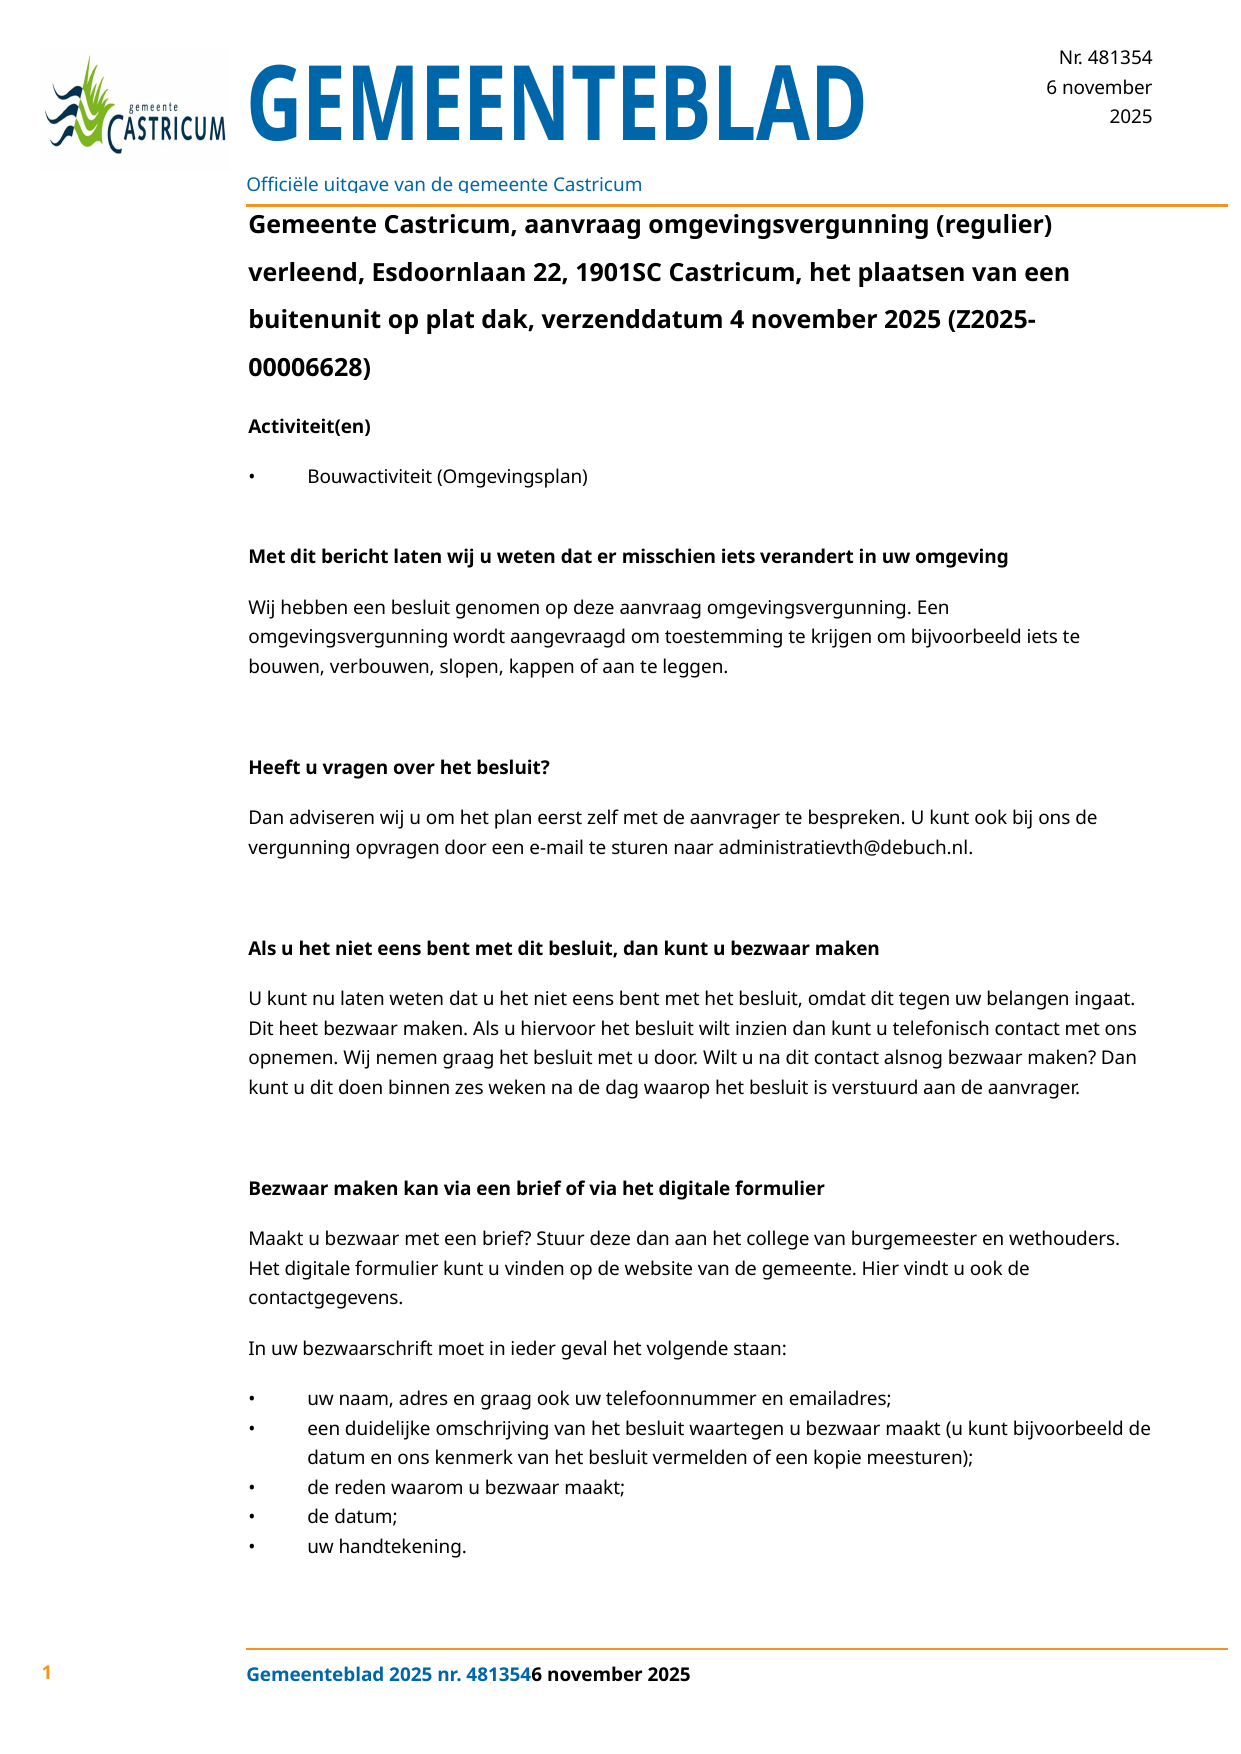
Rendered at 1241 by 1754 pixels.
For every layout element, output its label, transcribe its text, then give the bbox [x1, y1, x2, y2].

text In uw bezwaarschrift moet in ieder geval het volgende staan: [248, 1335, 1152, 1361]
text Maakt u bezwaar met een brief? Stuur deze dan aan het college van burgemeester en wethouders. Het digitale formulier kunt u vinden op de website van de gemeente. Hier vindt u ook de contactgegevens. [248, 1225, 1152, 1310]
picture [41, 47, 231, 172]
text Met dit bericht laten wij u weten dat er misschien iets verandert in uw omgeving [248, 543, 1152, 569]
list de reden waarom u bezwaar maakt; [248, 1474, 1152, 1500]
text Gemeente Castricum, aanvraag omgevingsvergunning (regulier) verleend, Esdoornlaan 22, 1901SC Castricum, het plaatsen van een buitenunit op plat dak, verzenddatum 4 november 2025 (Z2025-00006628) [248, 207, 1152, 384]
text Dan adviseren wij u om het plan eerst zelf met de aanvrager te bespreken. U kunt ook bij ons de vergunning opvragen door een e-mail te sturen naar administratievth@debuch.nl. [248, 804, 1152, 860]
text Wij hebben een besluit genomen op deze aanvraag omgevingsvergunning. Een omgevingsvergunning wordt aangevraagd om toestemming te krijgen om bijvoorbeeld iets te bouwen, verbouwen, slopen, kappen of aan te leggen. [248, 594, 1152, 679]
list de datum; [248, 1503, 1152, 1529]
list uw naam, adres en graag ook uw telefoonnummer en emailadres; [248, 1385, 1152, 1411]
list Bouwactiviteit (Omgevingsplan) [248, 463, 1152, 489]
text Heeft u vragen over het besluit? [248, 754, 1152, 780]
text Als u het niet eens bent met dit besluit, dan kunt u bezwaar maken [248, 935, 1152, 961]
text Bezwaar maken kan via een brief of via het digitale formulier [248, 1175, 1152, 1201]
text U kunt nu laten weten dat u het niet eens bent met het besluit, omdat dit tegen uw belangen ingaat. Dit heet bezwaar maken. Als u hiervoor het besluit wilt inzien dan kunt u telefonisch contact met ons opnemen. Wij nemen graag het besluit met u door. Wilt u na dit contact alsnog bezwaar maken? Dan kunt u dit doen binnen zes weken na de dag waarop het besluit is verstuurd aan de aanvrager. [248, 985, 1152, 1100]
text Activiteit(en) [248, 413, 1152, 439]
list uw handtekening. [248, 1533, 1152, 1559]
list een duidelijke omschrijving van het besluit waartegen u bezwaar maakt (u kunt bijvoorbeeld de datum en ons kenmerk van het besluit vermelden of een kopie meesturen); [248, 1415, 1152, 1470]
